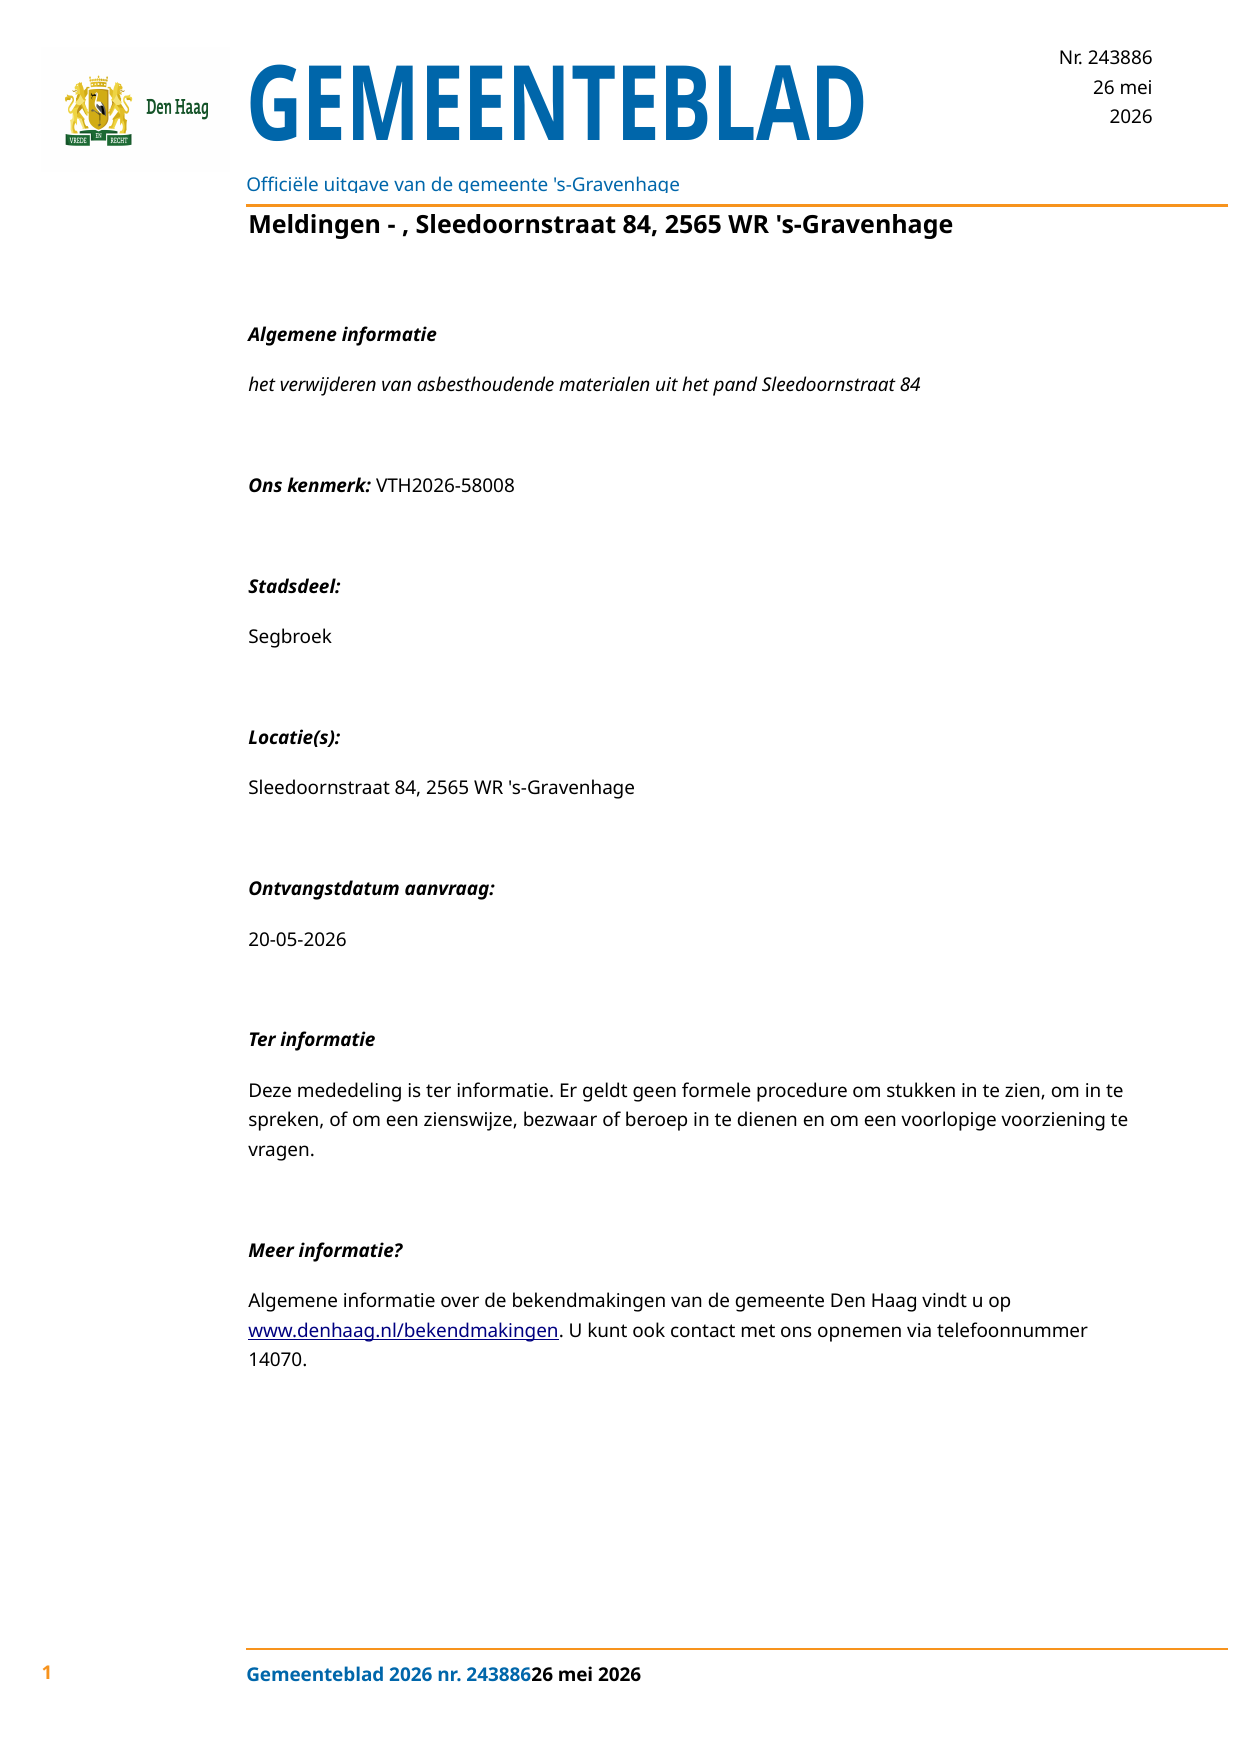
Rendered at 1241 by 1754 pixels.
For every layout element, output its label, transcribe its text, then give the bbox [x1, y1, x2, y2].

text het verwijderen van asbesthoudende materialen uit het pand Sleedoornstraat 84 [248, 371, 1152, 397]
text Meer informatie? [248, 1237, 1152, 1263]
text Algemene informatie over de bekendmakingen van de gemeente Den Haag vindt u op www.denhaag.nl/bekendmakingen. U kunt ook contact met ons opnemen via telefoonnummer 14070. [248, 1287, 1152, 1372]
text 20-05-2026 [248, 926, 1152, 951]
picture [41, 47, 231, 172]
text Segbroek [248, 623, 1152, 649]
text Ons kenmerk: VTH2026-58008 [248, 472, 1152, 498]
text Meldingen - , Sleedoornstraat 84, 2565 WR 's-Gravenhage [248, 207, 1152, 241]
text Ontvangstdatum aanvraag: [248, 875, 1152, 901]
text Deze mededeling is ter informatie. Er geldt geen formele procedure om stukken in te zien, om in te spreken, of om een zienswijze, bezwaar of beroep in te dienen en om een voorlopige voorziening te vragen. [248, 1077, 1152, 1162]
text Ter informatie [248, 1027, 1152, 1052]
text Sleedoornstraat 84, 2565 WR 's-Gravenhage [248, 774, 1152, 800]
text Stadsdeel: [248, 573, 1152, 598]
text Algemene informatie [248, 321, 1152, 346]
text Locatie(s): [248, 724, 1152, 750]
